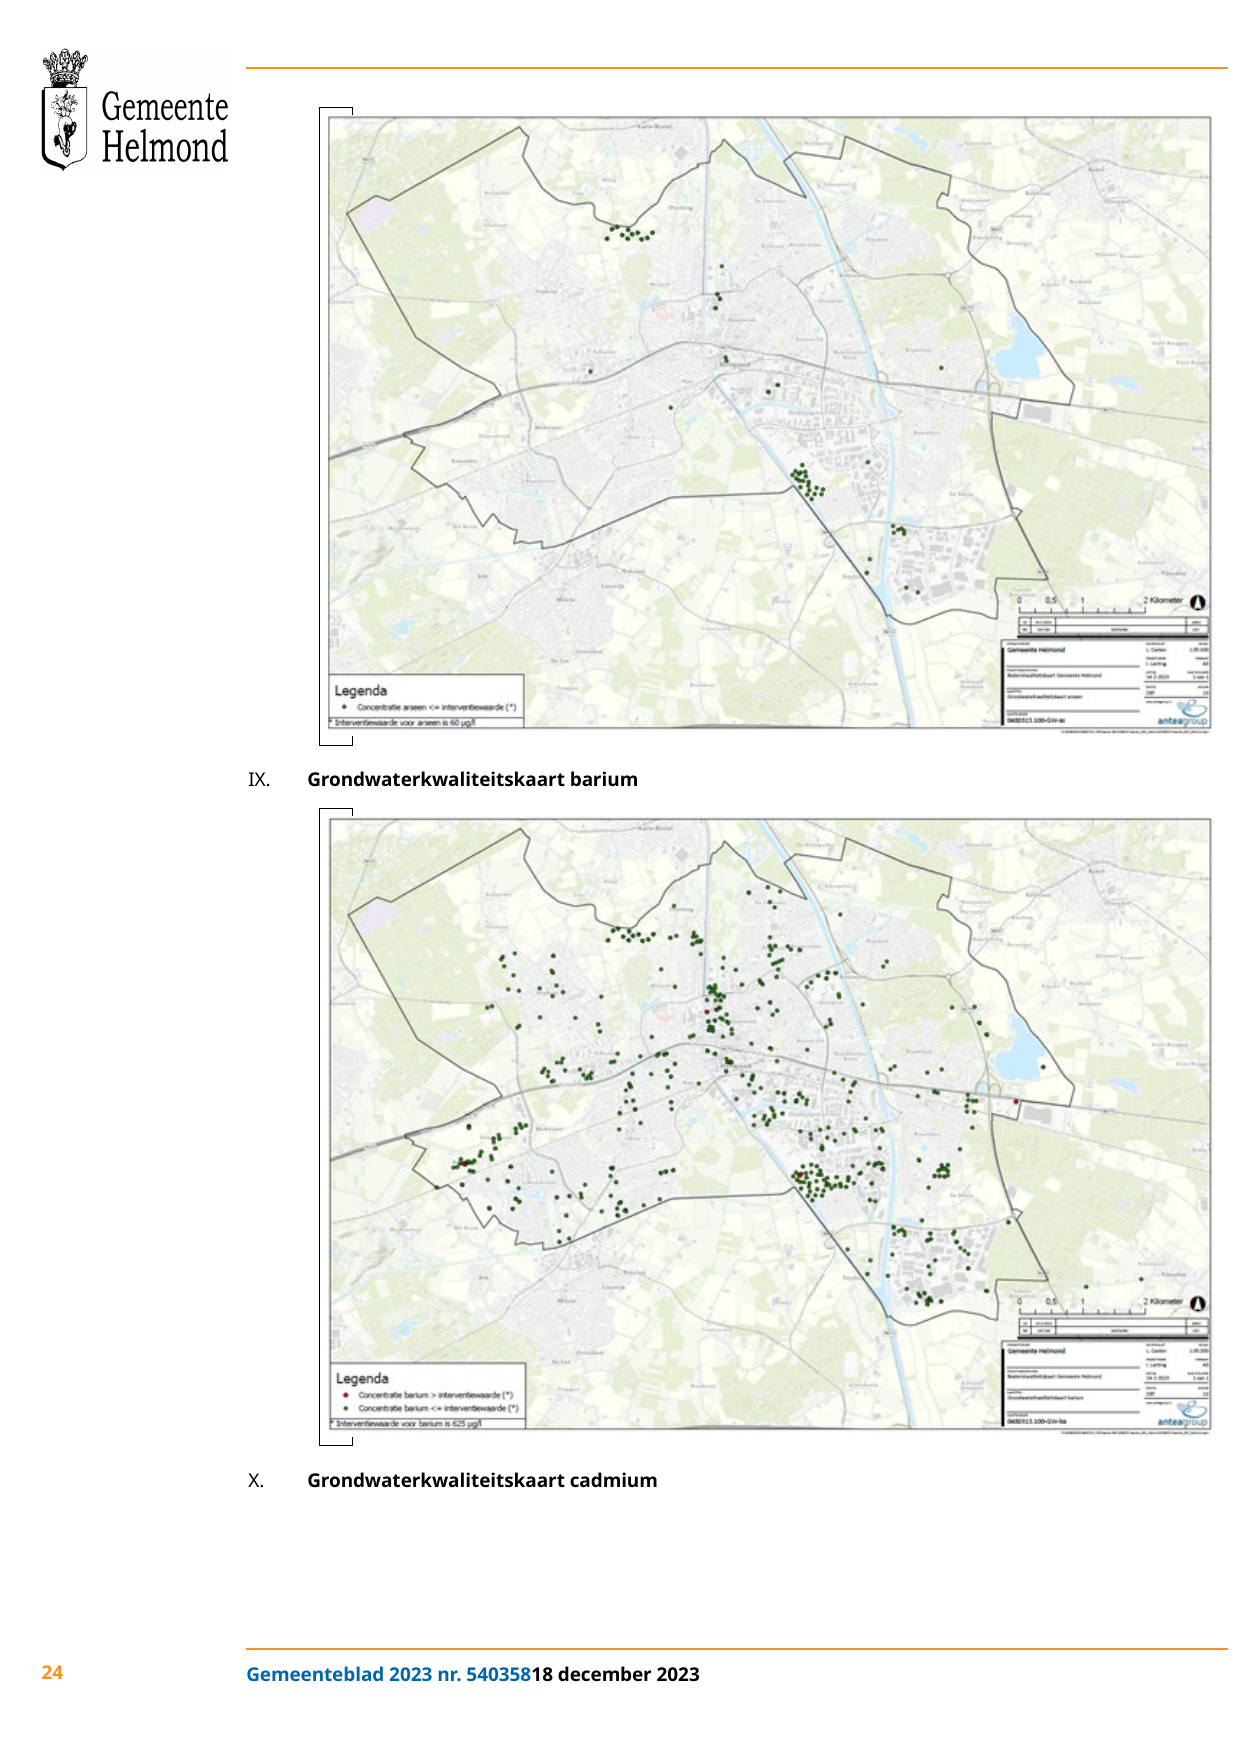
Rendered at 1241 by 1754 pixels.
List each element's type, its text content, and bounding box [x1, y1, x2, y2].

picture [41, 47, 231, 172]
list Grondwaterkwaliteitskaart cadmium [248, 1467, 1152, 1493]
picture [327, 816, 1214, 1437]
picture [327, 115, 1214, 736]
list Grondwaterkwaliteitskaart barium [248, 766, 1152, 792]
